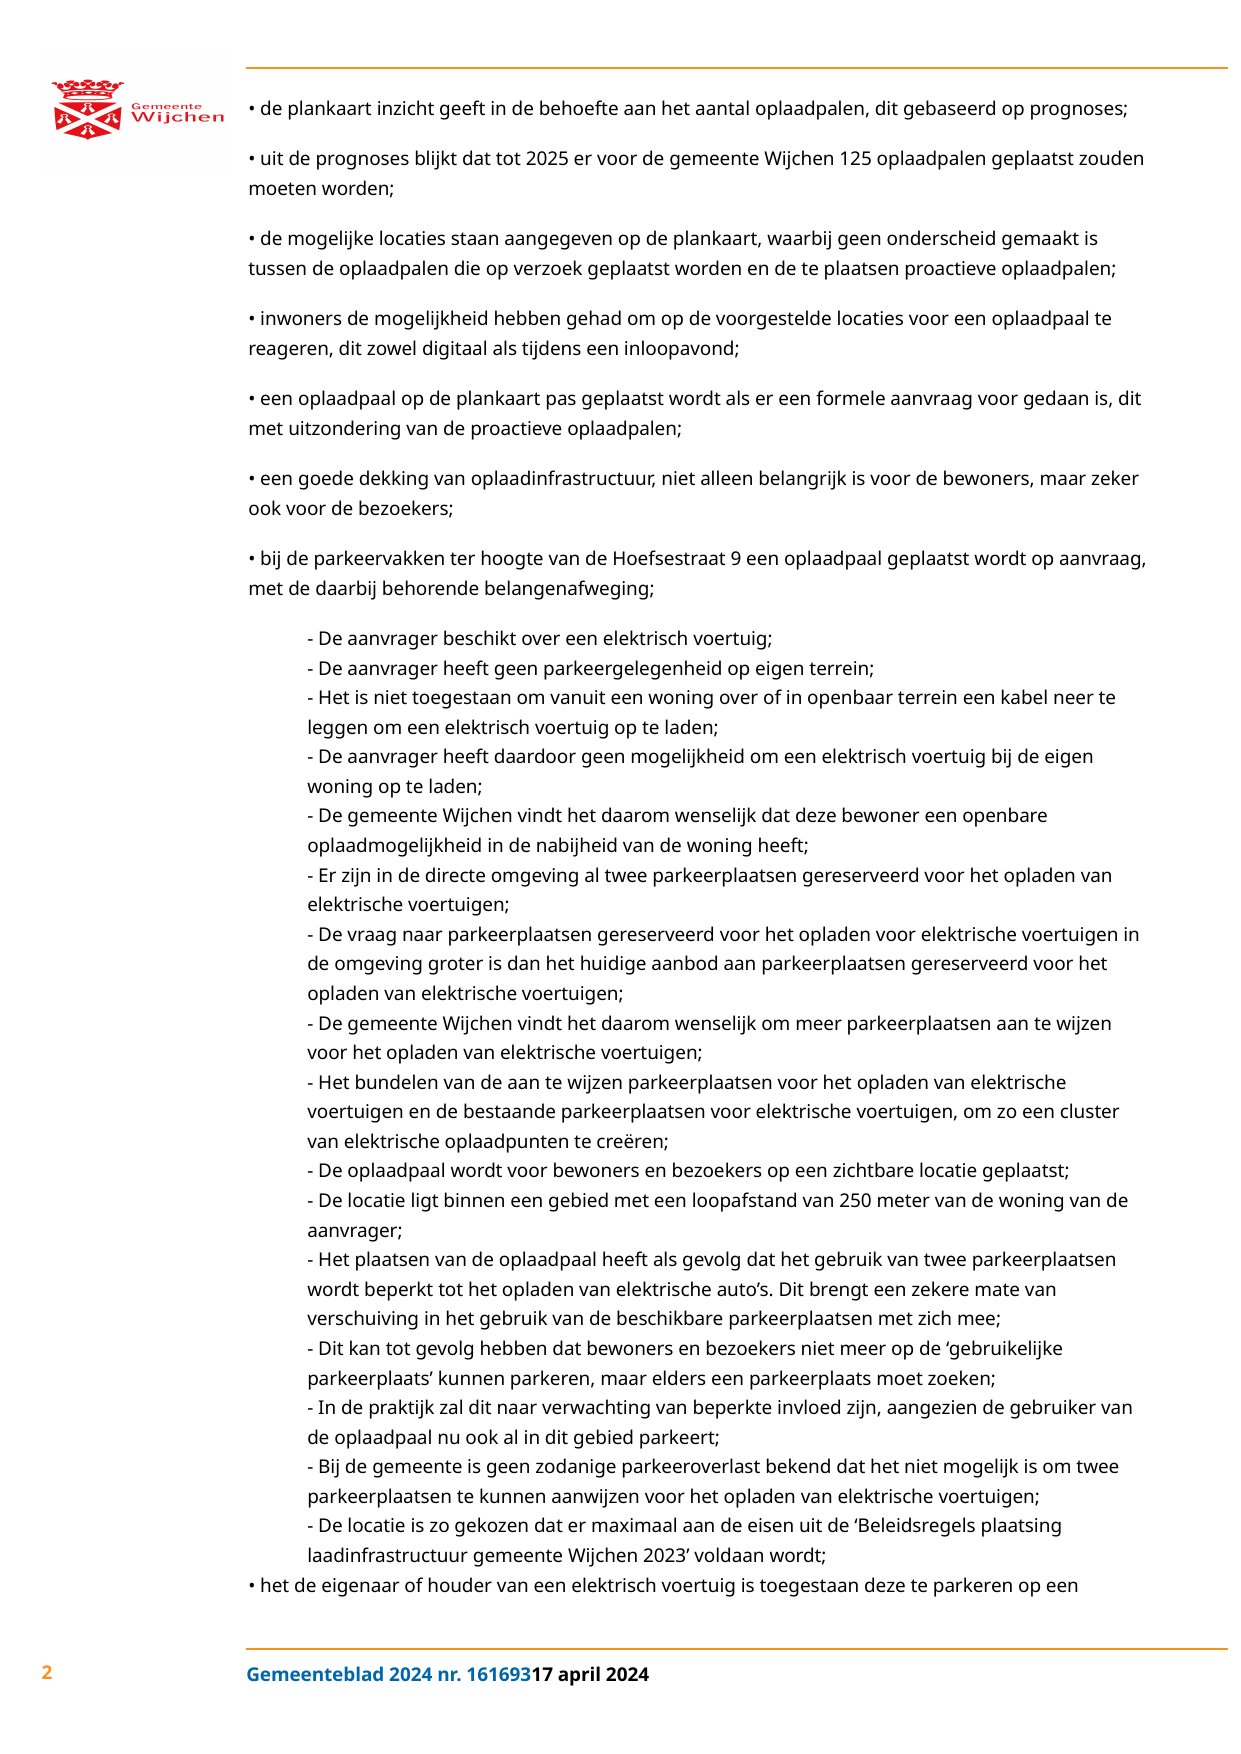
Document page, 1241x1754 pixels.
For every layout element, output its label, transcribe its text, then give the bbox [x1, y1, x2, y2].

list - Dit kan tot gevolg hebben dat bewoners en bezoekers niet meer op de ‘gebruikelijke parkeerplaats’ kunnen parkeren, maar elders een parkeerplaats moet zoeken; [248, 1335, 1152, 1391]
list - De oplaadpaal wordt voor bewoners en bezoekers op een zichtbare locatie geplaatst; [248, 1158, 1152, 1183]
list - Het is niet toegestaan om vanuit een woning over of in openbaar terrein een kabel neer te leggen om een elektrisch voertuig op te laden; [248, 684, 1152, 740]
list - Het plaatsen van de oplaadpaal heeft als gevolg dat het gebruik van twee parkeerplaatsen wordt beperkt tot het opladen van elektrische auto’s. Dit brengt een zekere mate van verschuiving in het gebruik van de beschikbare parkeerplaatsen met zich mee; [248, 1246, 1152, 1331]
list - De aanvrager heeft geen parkeergelegenheid op eigen terrein; [248, 655, 1152, 681]
text • bij de parkeervakken ter hoogte van de Hoefsestraat 9 een oplaadpaal geplaatst wordt op aanvraag, met de daarbij behorende belangenafweging; [248, 545, 1152, 601]
list - Bij de gemeente is geen zodanige parkeeroverlast bekend dat het niet mogelijk is om twee parkeerplaatsen te kunnen aanwijzen voor het opladen van elektrische voertuigen; [248, 1453, 1152, 1509]
text • de mogelijke locaties staan aangegeven op de plankaart, waarbij geen onderscheid gemaakt is tussen de oplaadpalen die op verzoek geplaatst worden en de te plaatsen proactieve oplaadpalen; [248, 225, 1152, 281]
list - De aanvrager beschikt over een elektrisch voertuig; [248, 625, 1152, 651]
list - De aanvrager heeft daardoor geen mogelijkheid om een elektrisch voertuig bij de eigen woning op te laden; [248, 743, 1152, 799]
list - De locatie ligt binnen een gebied met een loopafstand van 250 meter van de woning van de aanvrager; [248, 1187, 1152, 1243]
text • inwoners de mogelijkheid hebben gehad om op de voorgestelde locaties voor een oplaadpaal te reageren, dit zowel digitaal als tijdens een inloopavond; [248, 305, 1152, 361]
list - In de praktijk zal dit naar verwachting van beperkte invloed zijn, aangezien de gebruiker van de oplaadpaal nu ook al in dit gebied parkeert; [248, 1394, 1152, 1450]
text • de plankaart inzicht geeft in de behoefte aan het aantal oplaadpalen, dit gebaseerd op prognoses; [248, 95, 1152, 121]
list - De gemeente Wijchen vindt het daarom wenselijk dat deze bewoner een openbare oplaadmogelijkheid in de nabijheid van de woning heeft; [248, 803, 1152, 858]
list - De gemeente Wijchen vindt het daarom wenselijk om meer parkeerplaatsen aan te wijzen voor het opladen van elektrische voertuigen; [248, 1010, 1152, 1065]
list - Het bundelen van de aan te wijzen parkeerplaatsen voor het opladen van elektrische voertuigen en de bestaande parkeerplaatsen voor elektrische voertuigen, om zo een cluster van elektrische oplaadpunten te creëren; [248, 1069, 1152, 1154]
text • een oplaadpaal op de plankaart pas geplaatst wordt als er een formele aanvraag voor gedaan is, dit met uitzondering van de proactieve oplaadpalen; [248, 385, 1152, 441]
list - Er zijn in de directe omgeving al twee parkeerplaatsen gereserveerd voor het opladen van elektrische voertuigen; [248, 862, 1152, 917]
list - De vraag naar parkeerplaatsen gereserveerd voor het opladen voor elektrische voertuigen in de omgeving groter is dan het huidige aanbod aan parkeerplaatsen gereserveerd voor het opladen van elektrische voertuigen; [248, 921, 1152, 1006]
list - De locatie is zo gekozen dat er maximaal aan de eisen uit de ‘Beleidsregels plaatsing laadinfrastructuur gemeente Wijchen 2023’ voldaan wordt; [248, 1513, 1152, 1568]
picture [41, 47, 231, 172]
text • uit de prognoses blijkt dat tot 2025 er voor de gemeente Wijchen 125 oplaadpalen geplaatst zouden moeten worden; [248, 145, 1152, 201]
text • het de eigenaar of houder van een elektrisch voertuig is toegestaan deze te parkeren op een [248, 1572, 1152, 1598]
text • een goede dekking van oplaadinfrastructuur, niet alleen belangrijk is voor de bewoners, maar zeker ook voor de bezoekers; [248, 465, 1152, 521]
